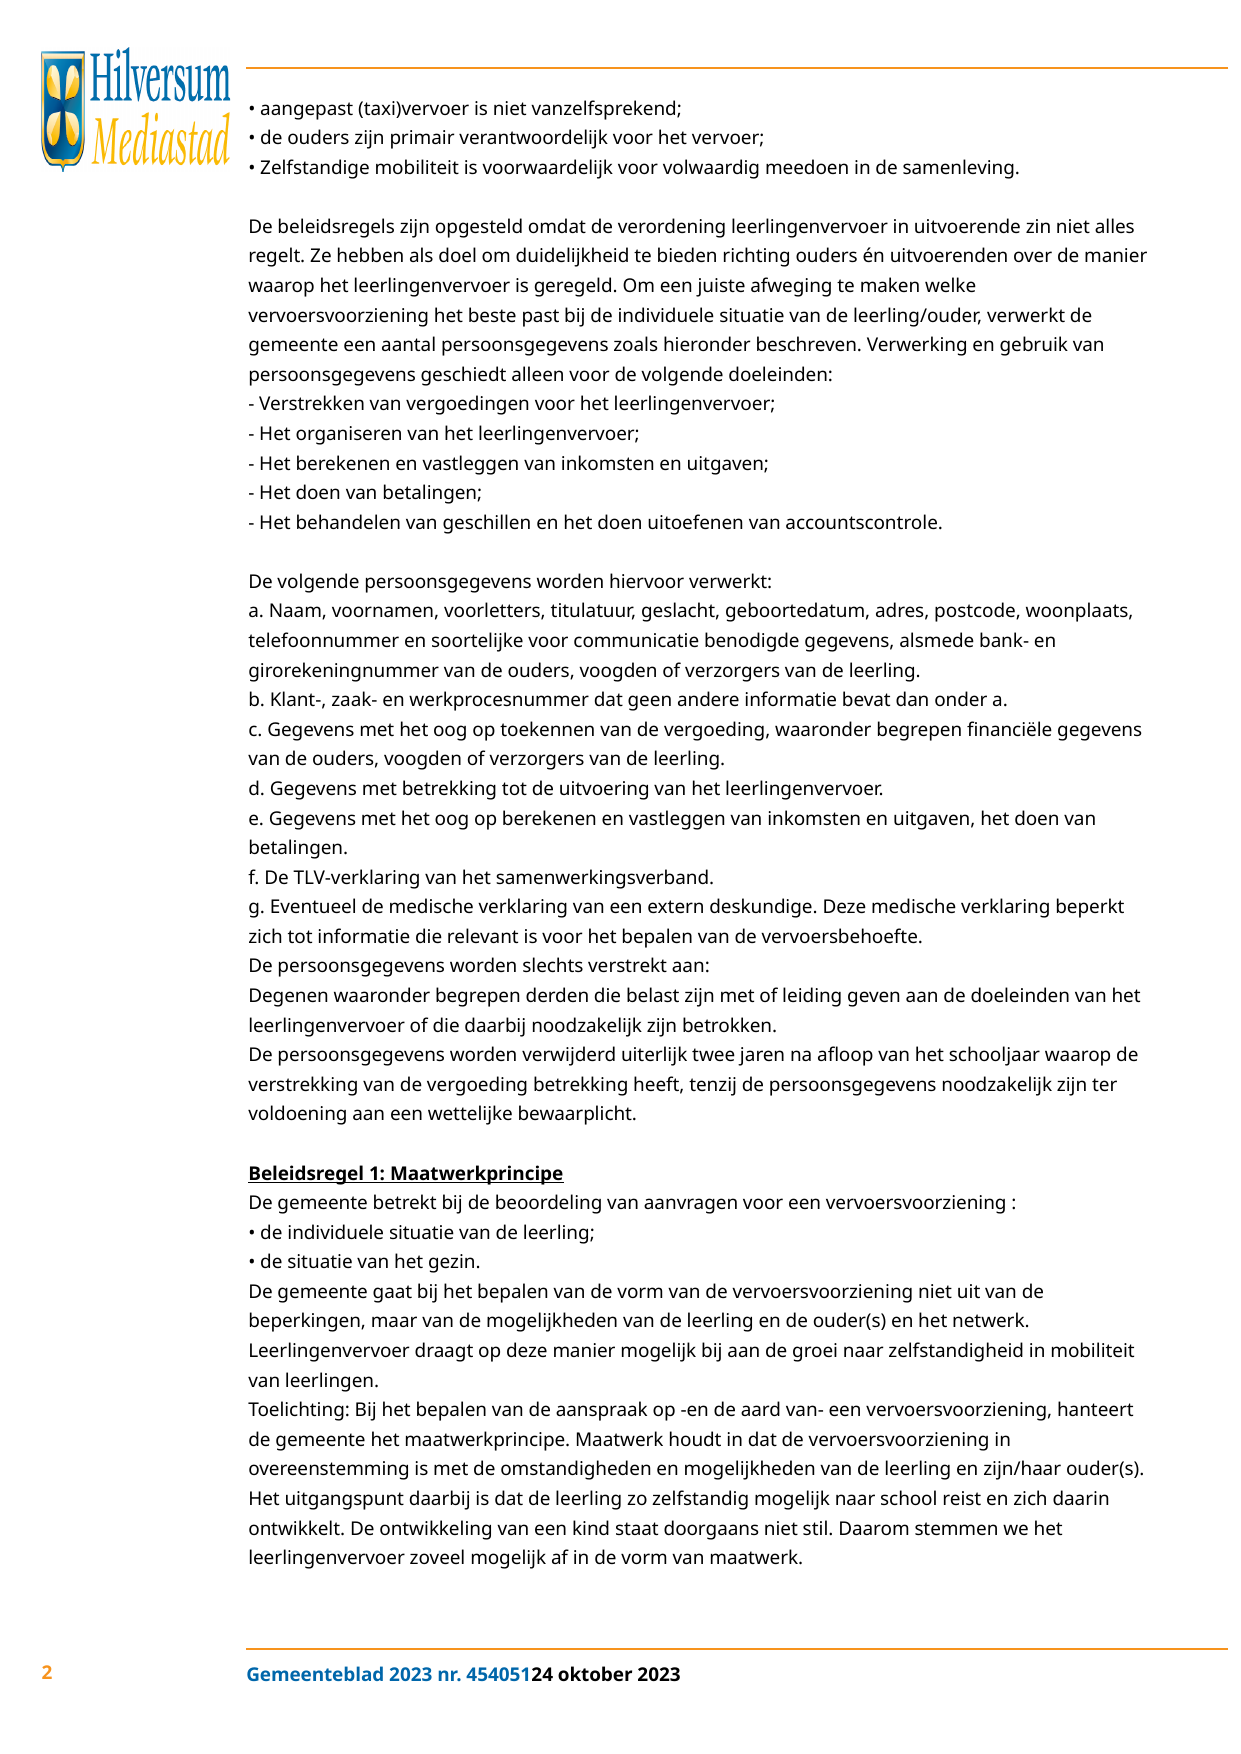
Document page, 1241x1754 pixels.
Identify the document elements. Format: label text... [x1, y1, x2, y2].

text - Het doen van betalingen; [248, 479, 1152, 505]
text d. Gegevens met betrekking tot de uitvoering van het leerlingenvervoer. [248, 775, 1152, 801]
text Het uitgangspunt daarbij is dat de leerling zo zelfstandig mogelijk naar school reist en zich daarin ontwikkelt. De ontwikkeling van een kind staat doorgaans niet stil. Daarom stemmen we het leerlingenvervoer zoveel mogelijk af in de vorm van maatwerk. [248, 1485, 1152, 1570]
text e. Gegevens met het oog op berekenen en vastleggen van inkomsten en uitgaven, het doen van betalingen. [248, 805, 1152, 860]
text - Het behandelen van geschillen en het doen uitoefenen van accountscontrole. [248, 509, 1152, 535]
text f. De TLV-verklaring van het samenwerkingsverband. [248, 864, 1152, 890]
text • aangepast (taxi)vervoer is niet vanzelfsprekend; [248, 95, 1152, 121]
text g. Eventueel de medische verklaring van een extern deskundige. Deze medische verklaring beperkt zich tot informatie die relevant is voor het bepalen van de vervoersbehoefte. [248, 893, 1152, 949]
picture [41, 47, 231, 172]
text • de situatie van het gezin. [248, 1248, 1152, 1274]
text a. Naam, voornamen, voorletters, titulatuur, geslacht, geboortedatum, adres, postcode, woonplaats, telefoonnummer en soortelijke voor communicatie benodigde gegevens, alsmede bank- en girorekeningnummer van de ouders, voogden of verzorgers van de leerling. [248, 598, 1152, 683]
text - Het organiseren van het leerlingenvervoer; [248, 420, 1152, 446]
text c. Gegevens met het oog op toekennen van de vergoeding, waaronder begrepen financiële gegevens van de ouders, voogden of verzorgers van de leerling. [248, 716, 1152, 771]
text b. Klant-, zaak- en werkprocesnummer dat geen andere informatie bevat dan onder a. [248, 686, 1152, 712]
text De persoonsgegevens worden slechts verstrekt aan: [248, 953, 1152, 978]
text - Het berekenen en vastleggen van inkomsten en uitgaven; [248, 450, 1152, 476]
text Beleidsregel 1: Maatwerkprincipe [248, 1160, 1152, 1186]
text De volgende persoonsgegevens worden hiervoor verwerkt: [248, 568, 1152, 594]
text - Verstrekken van vergoedingen voor het leerlingenvervoer; [248, 391, 1152, 416]
text De gemeente betrekt bij de beoordeling van aanvragen voor een vervoersvoorziening : [248, 1189, 1152, 1215]
text • Zelfstandige mobiliteit is voorwaardelijk voor volwaardig meedoen in de samenleving. [248, 154, 1152, 180]
text De persoonsgegevens worden verwijderd uiterlijk twee jaren na afloop van het schooljaar waarop de verstrekking van de vergoeding betrekking heeft, tenzij de persoonsgegevens noodzakelijk zijn ter voldoening aan een wettelijke bewaarplicht. [248, 1041, 1152, 1126]
text Toelichting: Bij het bepalen van de aanspraak op -en de aard van- een vervoersvoorziening, hanteert de gemeente het maatwerkprincipe. Maatwerk houdt in dat de vervoersvoorziening in overeenstemming is met de omstandigheden en mogelijkheden van de leerling en zijn/haar ouder(s). [248, 1396, 1152, 1481]
text De gemeente gaat bij het bepalen van de vorm van de vervoersvoorziening niet uit van de beperkingen, maar van de mogelijkheden van de leerling en de ouder(s) en het netwerk. Leerlingenvervoer draagt op deze manier mogelijk bij aan de groei naar zelfstandigheid in mobiliteit van leerlingen. [248, 1278, 1152, 1393]
text De beleidsregels zijn opgesteld omdat de verordening leerlingenvervoer in uitvoerende zin niet alles regelt. Ze hebben als doel om duidelijkheid te bieden richting ouders én uitvoerenden over de manier waarop het leerlingenvervoer is geregeld. Om een juiste afweging te maken welke vervoersvoorziening het beste past bij de individuele situatie van de leerling/ouder, verwerkt de gemeente een aantal persoonsgegevens zoals hieronder beschreven. Verwerking en gebruik van persoonsgegevens geschiedt alleen voor de volgende doeleinden: [248, 213, 1152, 387]
text • de individuele situatie van de leerling; [248, 1219, 1152, 1245]
text • de ouders zijn primair verantwoordelijk voor het vervoer; [248, 124, 1152, 150]
text Degenen waaronder begrepen derden die belast zijn met of leiding geven aan de doeleinden van het leerlingenvervoer of die daarbij noodzakelijk zijn betrokken. [248, 982, 1152, 1038]
